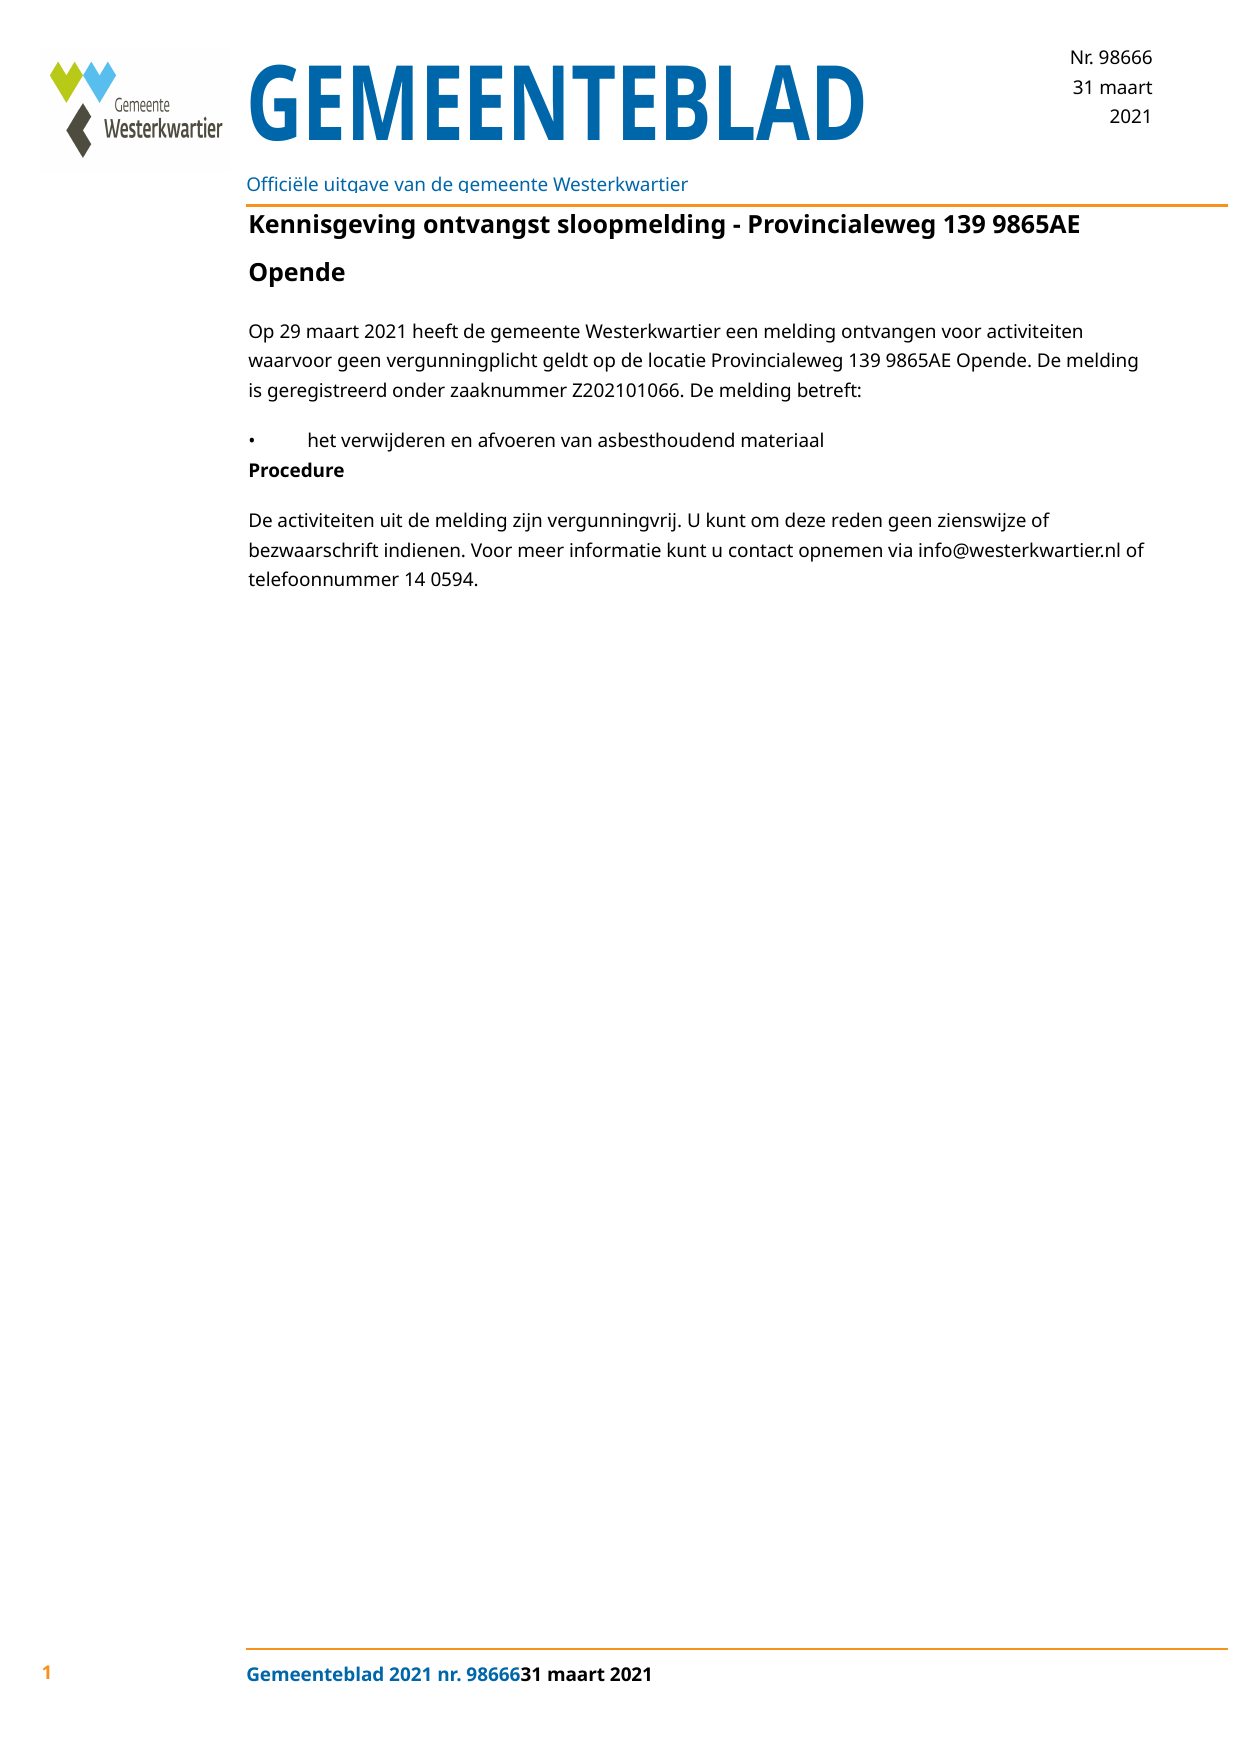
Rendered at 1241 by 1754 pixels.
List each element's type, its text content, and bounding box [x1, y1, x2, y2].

text Kennisgeving ontvangst sloopmelding - Provincialeweg 139 9865AE Opende [248, 207, 1152, 288]
picture [41, 47, 231, 172]
text Op 29 maart 2021 heeft de gemeente Westerkwartier een melding ontvangen voor activiteiten waarvoor geen vergunningplicht geldt op de locatie Provincialeweg 139 9865AE Opende. De melding is geregistreerd onder zaaknummer Z202101066. De melding betreft: [248, 318, 1152, 403]
text De activiteiten uit de melding zijn vergunningvrij. U kunt om deze reden geen zienswijze of bezwaarschrift indienen. Voor meer informatie kunt u contact opnemen via info@westerkwartier.nl of telefoonnummer 14 0594. [248, 507, 1152, 592]
text Procedure [248, 457, 1152, 483]
list het verwijderen en afvoeren van asbesthoudend materiaal [248, 427, 1152, 453]
